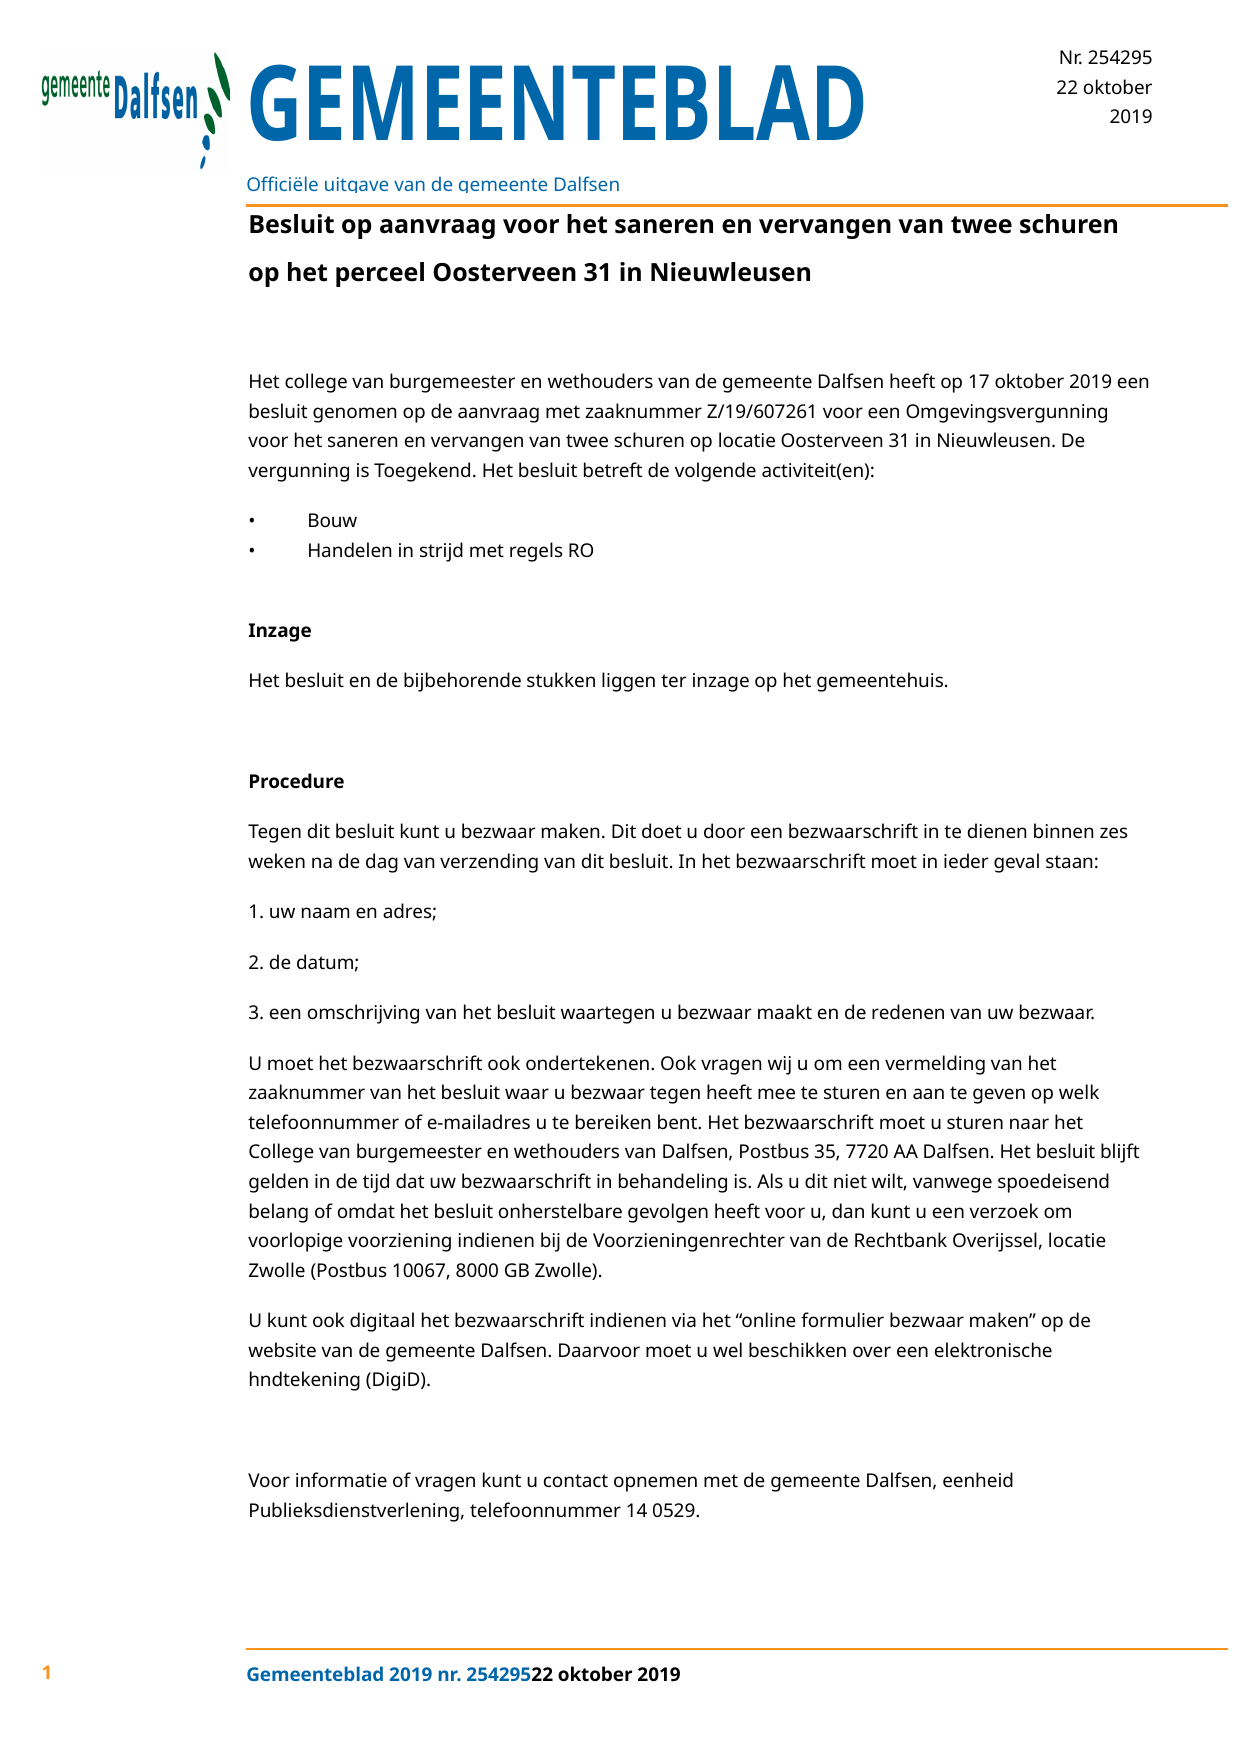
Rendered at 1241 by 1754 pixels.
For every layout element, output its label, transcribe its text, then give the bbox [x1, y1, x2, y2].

list Bouw [248, 507, 1152, 533]
text 2. de datum; [248, 949, 1152, 975]
text Besluit op aanvraag voor het saneren en vervangen van twee schuren op het perceel Oosterveen 31 in Nieuwleusen [248, 207, 1152, 288]
text Voor informatie of vragen kunt u contact opnemen met de gemeente Dalfsen, eenheid Publieksdienstverlening, telefoonnummer 14 0529. [248, 1467, 1152, 1523]
text Tegen dit besluit kunt u bezwaar maken. Dit doet u door een bezwaarschrift in te dienen binnen zes weken na de dag van verzending van dit besluit. In het bezwaarschrift moet in ieder geval staan: [248, 819, 1152, 874]
picture [41, 47, 231, 172]
text Het besluit en de bijbehorende stukken liggen ter inzage op het gemeentehuis. [248, 667, 1152, 693]
text 1. uw naam en adres; [248, 899, 1152, 924]
list Handelen in strijd met regels RO [248, 537, 1152, 563]
text 3. een omschrijving van het besluit waartegen u bezwaar maakt en de redenen van uw bezwaar. [248, 999, 1152, 1025]
text Het college van burgemeester en wethouders van de gemeente Dalfsen heeft op 17 oktober 2019 een besluit genomen op de aanvraag met zaaknummer Z/19/607261 voor een Omgevingsvergunning voor het saneren en vervangen van twee schuren op locatie Oosterveen 31 in Nieuwleusen. De vergunning is Toegekend. Het besluit betreft de volgende activiteit(en): [248, 368, 1152, 483]
text U moet het bezwaarschrift ook ondertekenen. Ook vragen wij u om een vermelding van het zaaknummer van het besluit waar u bezwaar tegen heeft mee te sturen en aan te geven op welk telefoonnummer of e-mailadres u te bereiken bent. Het bezwaarschrift moet u sturen naar het College van burgemeester en wethouders van Dalfsen, Postbus 35, 7720 AA Dalfsen. Het besluit blijft gelden in de tijd dat uw bezwaarschrift in behandeling is. Als u dit niet wilt, vanwege spoedeisend belang of omdat het besluit onherstelbare gevolgen heeft voor u, dan kunt u een verzoek om voorlopige voorziening indienen bij de Voorzieningenrechter van de Rechtbank Overijssel, locatie Zwolle (Postbus 10067, 8000 GB Zwolle). [248, 1050, 1152, 1283]
text Inzage [248, 617, 1152, 643]
text Procedure [248, 768, 1152, 794]
text U kunt ook digitaal het bezwaarschrift indienen via het “online formulier bezwaar maken” op de website van de gemeente Dalfsen. Daarvoor moet u wel beschikken over een elektronische hndtekening (DigiD). [248, 1307, 1152, 1392]
